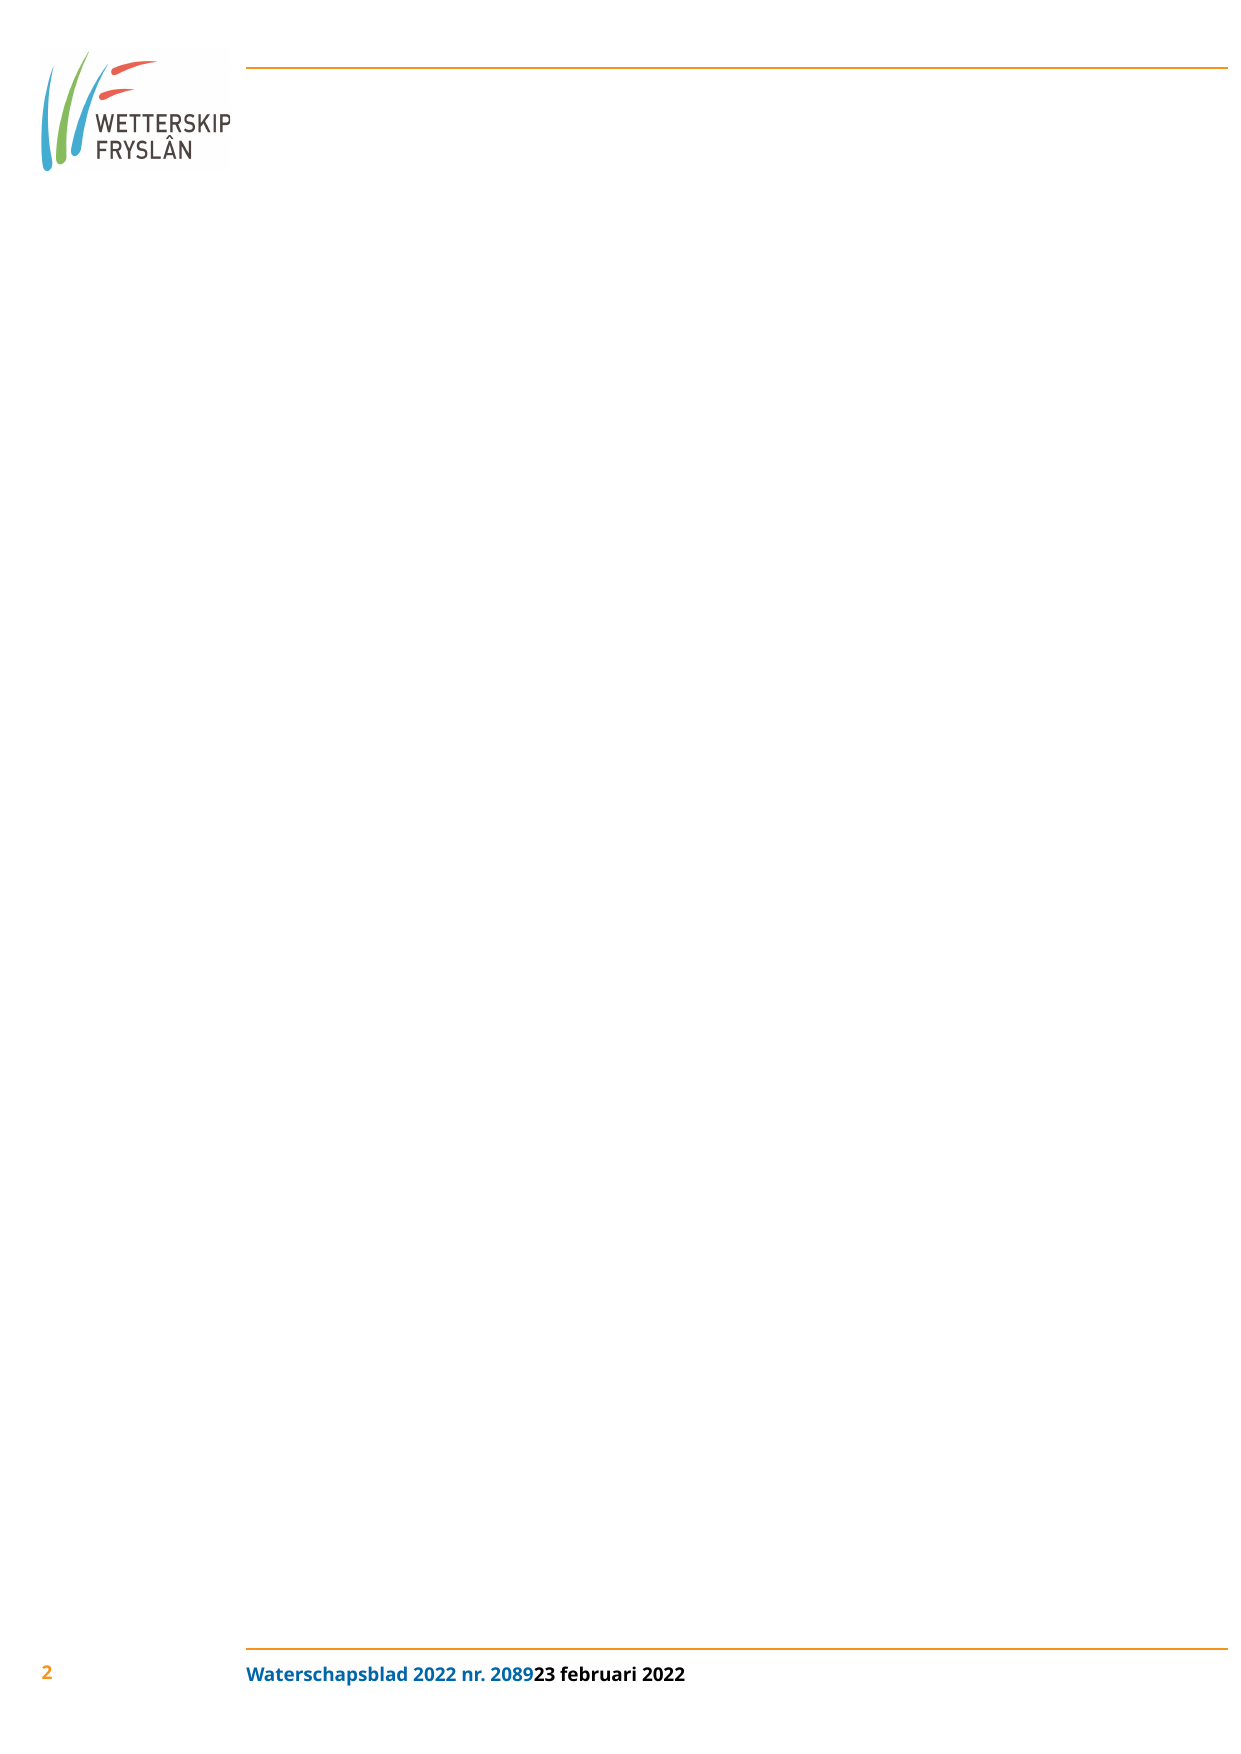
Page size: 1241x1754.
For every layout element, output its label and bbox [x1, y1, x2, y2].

picture [41, 47, 231, 172]
